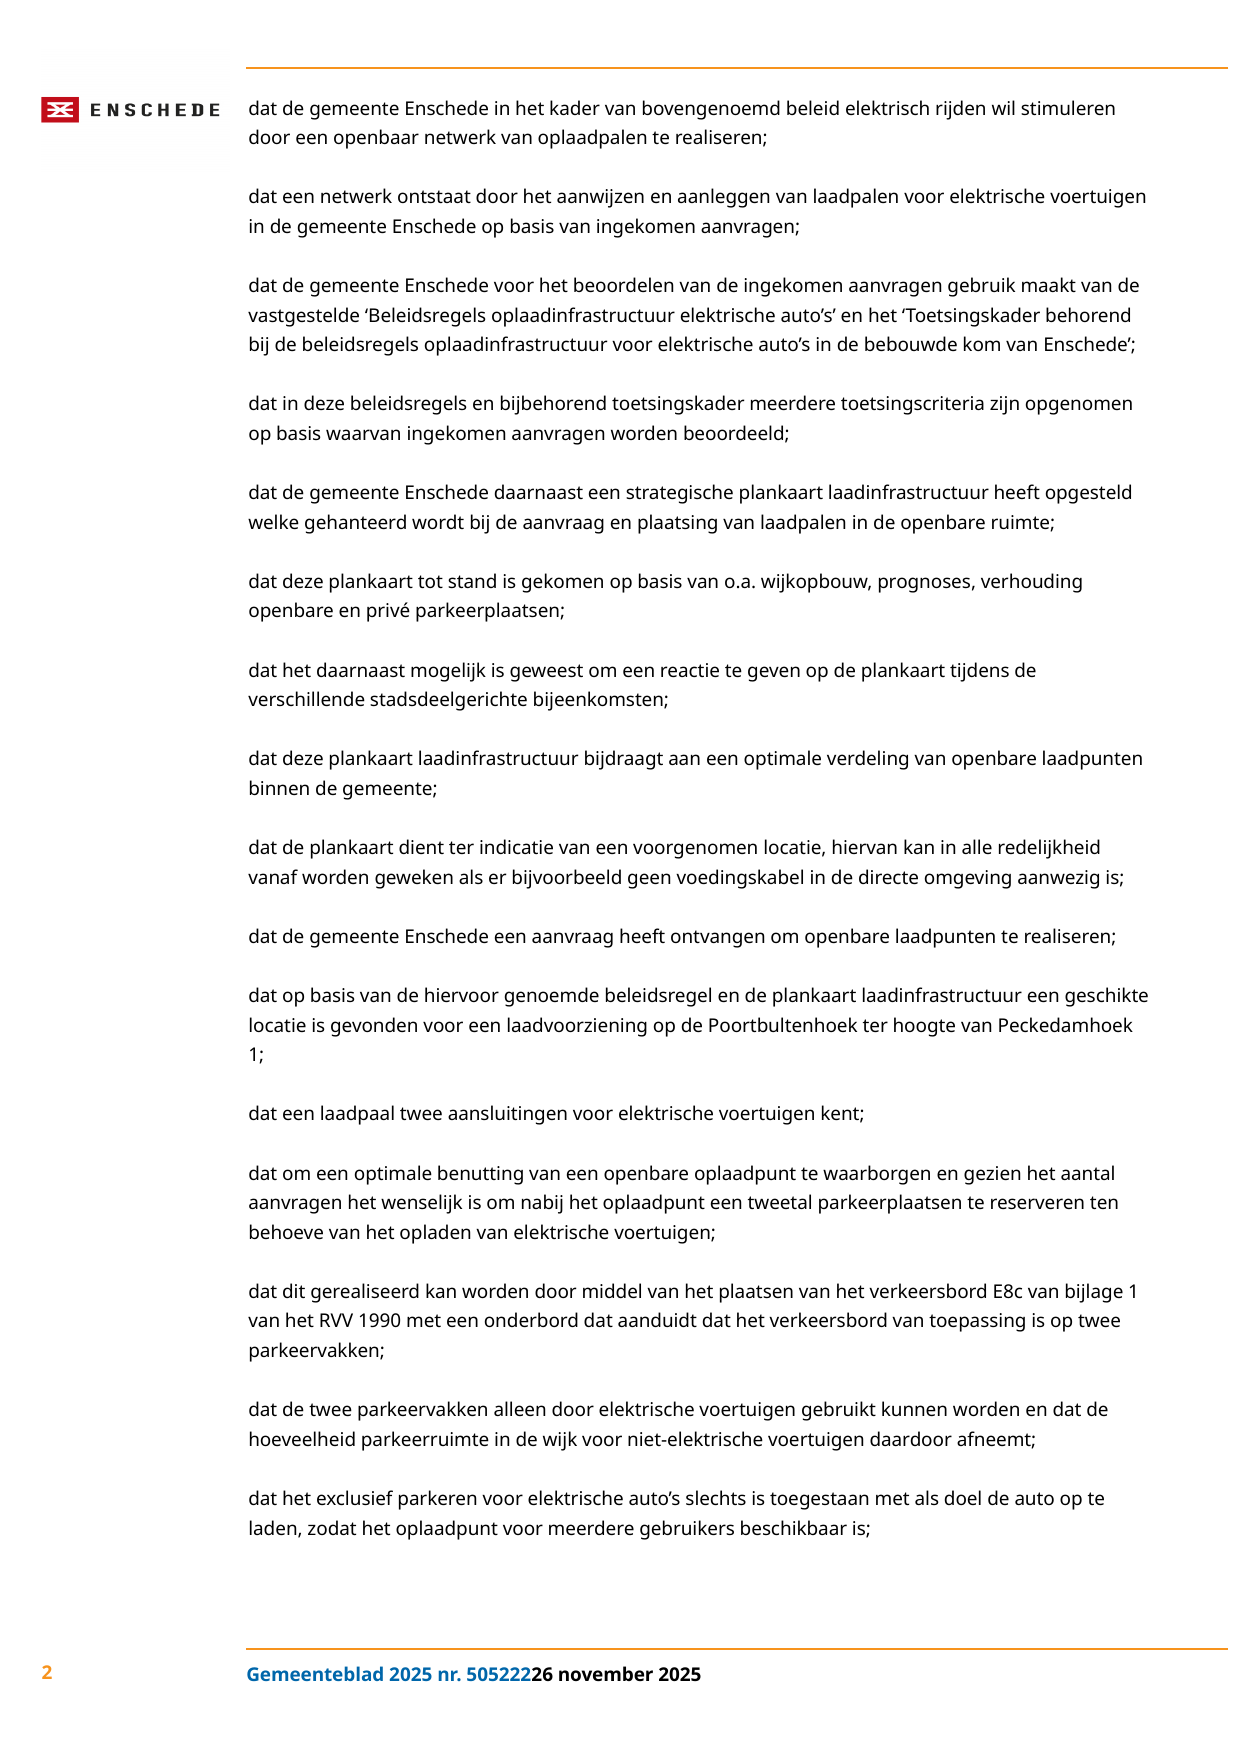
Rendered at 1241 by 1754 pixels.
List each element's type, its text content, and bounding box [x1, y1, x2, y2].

text dat de twee parkeervakken alleen door elektrische voertuigen gebruikt kunnen worden en dat de hoeveelheid parkeerruimte in de wijk voor niet-elektrische voertuigen daardoor afneemt; [248, 1396, 1152, 1452]
text dat deze plankaart tot stand is gekomen op basis van o.a. wijkopbouw, prognoses, verhouding openbare en privé parkeerplaatsen; [248, 568, 1152, 623]
text dat deze plankaart laadinfrastructuur bijdraagt aan een optimale verdeling van openbare laadpunten binnen de gemeente; [248, 746, 1152, 801]
text dat in deze beleidsregels en bijbehorend toetsingskader meerdere toetsingscriteria zijn opgenomen op basis waarvan ingekomen aanvragen worden beoordeeld; [248, 391, 1152, 446]
text dat een netwerk ontstaat door het aanwijzen en aanleggen van laadpalen voor elektrische voertuigen in de gemeente Enschede op basis van ingekomen aanvragen; [248, 183, 1152, 239]
text dat de gemeente Enschede in het kader van bovengenoemd beleid elektrisch rijden wil stimuleren door een openbaar netwerk van oplaadpalen te realiseren; [248, 95, 1152, 150]
text dat de gemeente Enschede een aanvraag heeft ontvangen om openbare laadpunten te realiseren; [248, 923, 1152, 949]
picture [41, 47, 231, 172]
text dat het exclusief parkeren voor elektrische auto’s slechts is toegestaan met als doel de auto op te laden, zodat het oplaadpunt voor meerdere gebruikers beschikbaar is; [248, 1485, 1152, 1541]
text dat de gemeente Enschede daarnaast een strategische plankaart laadinfrastructuur heeft opgesteld welke gehanteerd wordt bij de aanvraag en plaatsing van laadpalen in de openbare ruimte; [248, 479, 1152, 535]
text dat een laadpaal twee aansluitingen voor elektrische voertuigen kent; [248, 1101, 1152, 1126]
text dat het daarnaast mogelijk is geweest om een reactie te geven op de plankaart tijdens de verschillende stadsdeelgerichte bijeenkomsten; [248, 657, 1152, 712]
text dat de plankaart dient ter indicatie van een voorgenomen locatie, hiervan kan in alle redelijkheid vanaf worden geweken als er bijvoorbeeld geen voedingskabel in de directe omgeving aanwezig is; [248, 834, 1152, 890]
text dat dit gerealiseerd kan worden door middel van het plaatsen van het verkeersbord E8c van bijlage 1 van het RVV 1990 met een onderbord dat aanduidt dat het verkeersbord van toepassing is op twee parkeervakken; [248, 1278, 1152, 1363]
text dat de gemeente Enschede voor het beoordelen van de ingekomen aanvragen gebruik maakt van de vastgestelde ‘Beleidsregels oplaadinfrastructuur elektrische auto’s’ en het ‘Toetsingskader behorend bij de beleidsregels oplaadinfrastructuur voor elektrische auto’s in de bebouwde kom van Enschede’; [248, 272, 1152, 357]
text dat om een optimale benutting van een openbare oplaadpunt te waarborgen en gezien het aantal aanvragen het wenselijk is om nabij het oplaadpunt een tweetal parkeerplaatsen te reserveren ten behoeve van het opladen van elektrische voertuigen; [248, 1160, 1152, 1245]
text dat op basis van de hiervoor genoemde beleidsregel en de plankaart laadinfrastructuur een geschikte locatie is gevonden voor een laadvoorziening op de Poortbultenhoek ter hoogte van Peckedamhoek 1; [248, 982, 1152, 1067]
